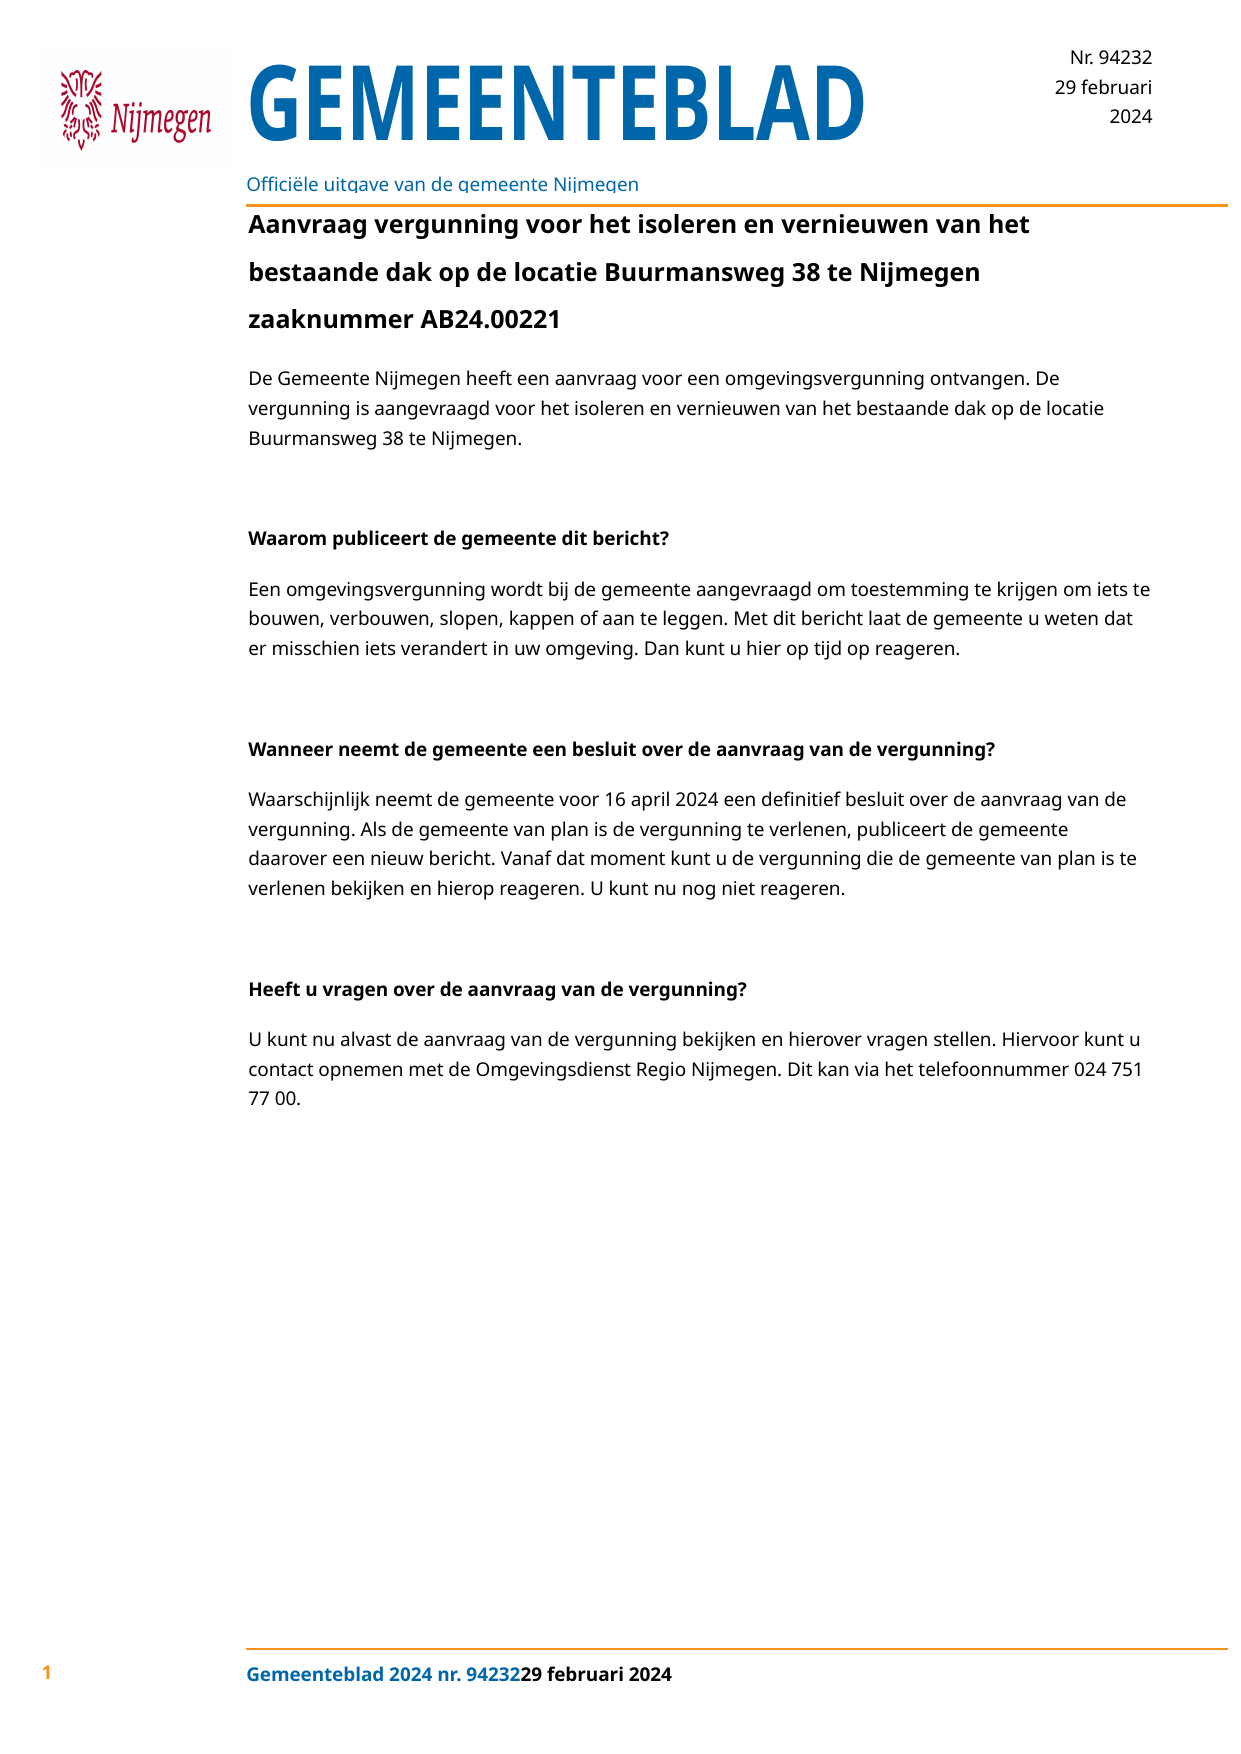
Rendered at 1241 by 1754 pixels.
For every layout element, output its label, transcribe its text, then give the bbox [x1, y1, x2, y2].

text Een omgevingsvergunning wordt bij de gemeente aangevraagd om toestemming te krijgen om iets te bouwen, verbouwen, slopen, kappen of aan te leggen. Met dit bericht laat de gemeente u weten dat er misschien iets verandert in uw omgeving. Dan kunt u hier op tijd op reageren. [248, 576, 1152, 661]
text Aanvraag vergunning voor het isoleren en vernieuwen van het bestaande dak op de locatie Buurmansweg 38 te Nijmegen zaaknummer AB24.00221 [248, 207, 1152, 336]
text Wanneer neemt de gemeente een besluit over de aanvraag van de vergunning? [248, 736, 1152, 762]
text Heeft u vragen over de aanvraag van de vergunning? [248, 976, 1152, 1002]
text De Gemeente Nijmegen heeft een aanvraag voor een omgevingsvergunning ontvangen. De vergunning is aangevraagd voor het isoleren en vernieuwen van het bestaande dak op de locatie Buurmansweg 38 te Nijmegen. [248, 366, 1152, 450]
text U kunt nu alvast de aanvraag van de vergunning bekijken en hierover vragen stellen. Hiervoor kunt u contact opnemen met de Omgevingsdienst Regio Nijmegen. Dit kan via het telefoonnummer 024 751 77 00. [248, 1026, 1152, 1111]
text Waarom publiceert de gemeente dit bericht? [248, 526, 1152, 551]
text Waarschijnlijk neemt de gemeente voor 16 april 2024 een definitief besluit over de aanvraag van de vergunning. Als de gemeente van plan is de vergunning te verlenen, publiceert de gemeente daarover een nieuw bericht. Vanaf dat moment kunt u de vergunning die de gemeente van plan is te verlenen bekijken en hierop reageren. U kunt nu nog niet reageren. [248, 786, 1152, 901]
picture [41, 47, 231, 172]
